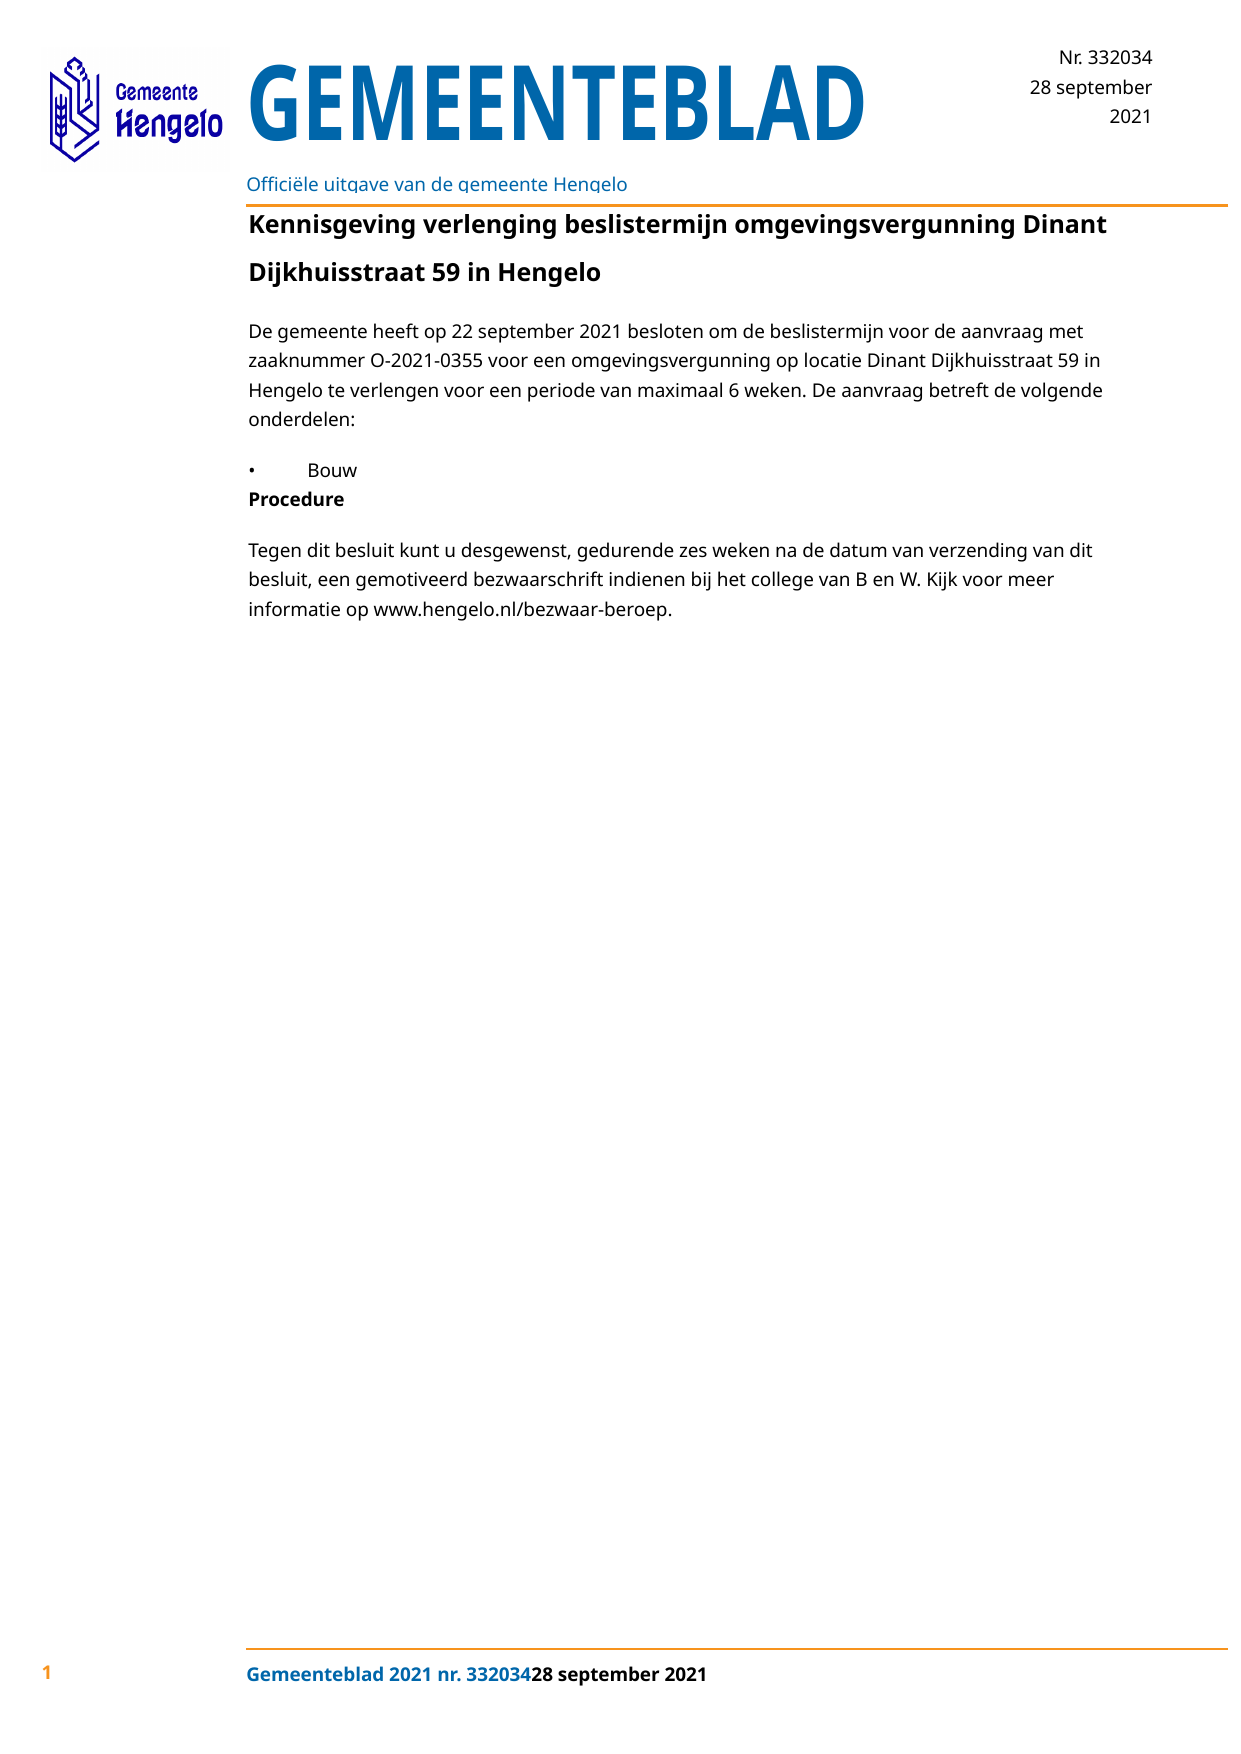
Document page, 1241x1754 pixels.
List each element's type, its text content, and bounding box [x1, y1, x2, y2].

text De gemeente heeft op 22 september 2021 besloten om de beslistermijn voor de aanvraag met zaaknummer O-2021-0355 voor een omgevingsvergunning op locatie Dinant Dijkhuisstraat 59 in Hengelo te verlengen voor een periode van maximaal 6 weken. De aanvraag betreft de volgende onderdelen: [248, 318, 1152, 432]
text Kennisgeving verlenging beslistermijn omgevingsvergunning Dinant Dijkhuisstraat 59 in Hengelo [248, 207, 1152, 288]
picture [41, 47, 231, 172]
text Procedure [248, 487, 1152, 512]
text Tegen dit besluit kunt u desgewenst, gedurende zes weken na de datum van verzending van dit besluit, een gemotiveerd bezwaarschrift indienen bij het college van B en W. Kijk voor meer informatie op www.hengelo.nl/bezwaar-beroep. [248, 537, 1152, 622]
list Bouw [248, 457, 1152, 483]
